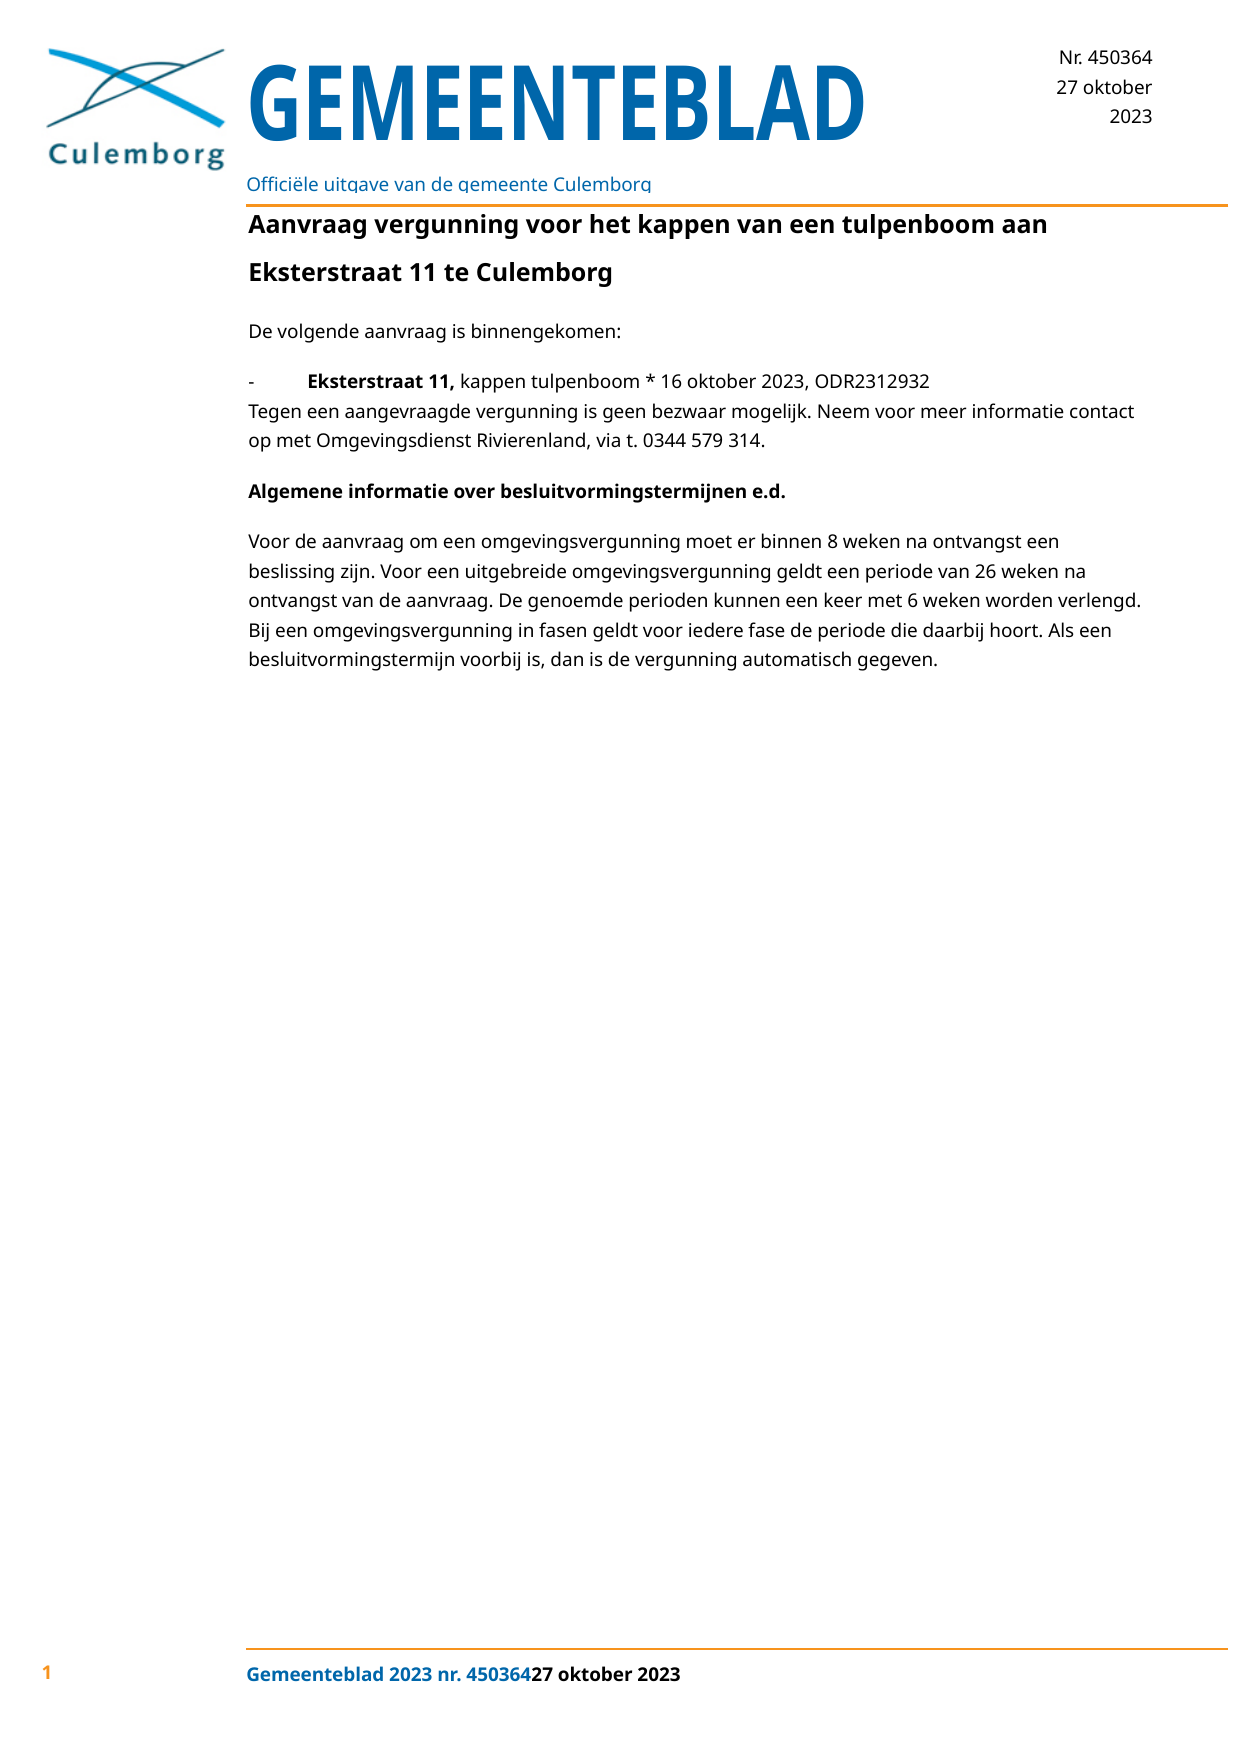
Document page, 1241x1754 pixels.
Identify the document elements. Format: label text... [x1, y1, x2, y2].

text Algemene informatie over besluitvormingstermijnen e.d. [248, 478, 1152, 504]
list Eksterstraat 11, kappen tulpenboom * 16 oktober 2023, ODR2312932 [248, 368, 1152, 394]
text Tegen een aangevraagde vergunning is geen bezwaar mogelijk. Neem voor meer informatie contact op met Omgevingsdienst Rivierenland, via t. 0344 579 314. [248, 398, 1152, 453]
picture [41, 47, 231, 172]
text De volgende aanvraag is binnengekomen: [248, 318, 1152, 344]
text Voor de aanvraag om een omgevingsvergunning moet er binnen 8 weken na ontvangst een beslissing zijn. Voor een uitgebreide omgevingsvergunning geldt een periode van 26 weken na ontvangst van de aanvraag. De genoemde perioden kunnen een keer met 6 weken worden verlengd. Bij een omgevingsvergunning in fasen geldt voor iedere fase de periode die daarbij hoort. Als een besluitvormingstermijn voorbij is, dan is de vergunning automatisch gegeven. [248, 528, 1152, 672]
text Aanvraag vergunning voor het kappen van een tulpenboom aan Eksterstraat 11 te Culemborg [248, 207, 1152, 288]
